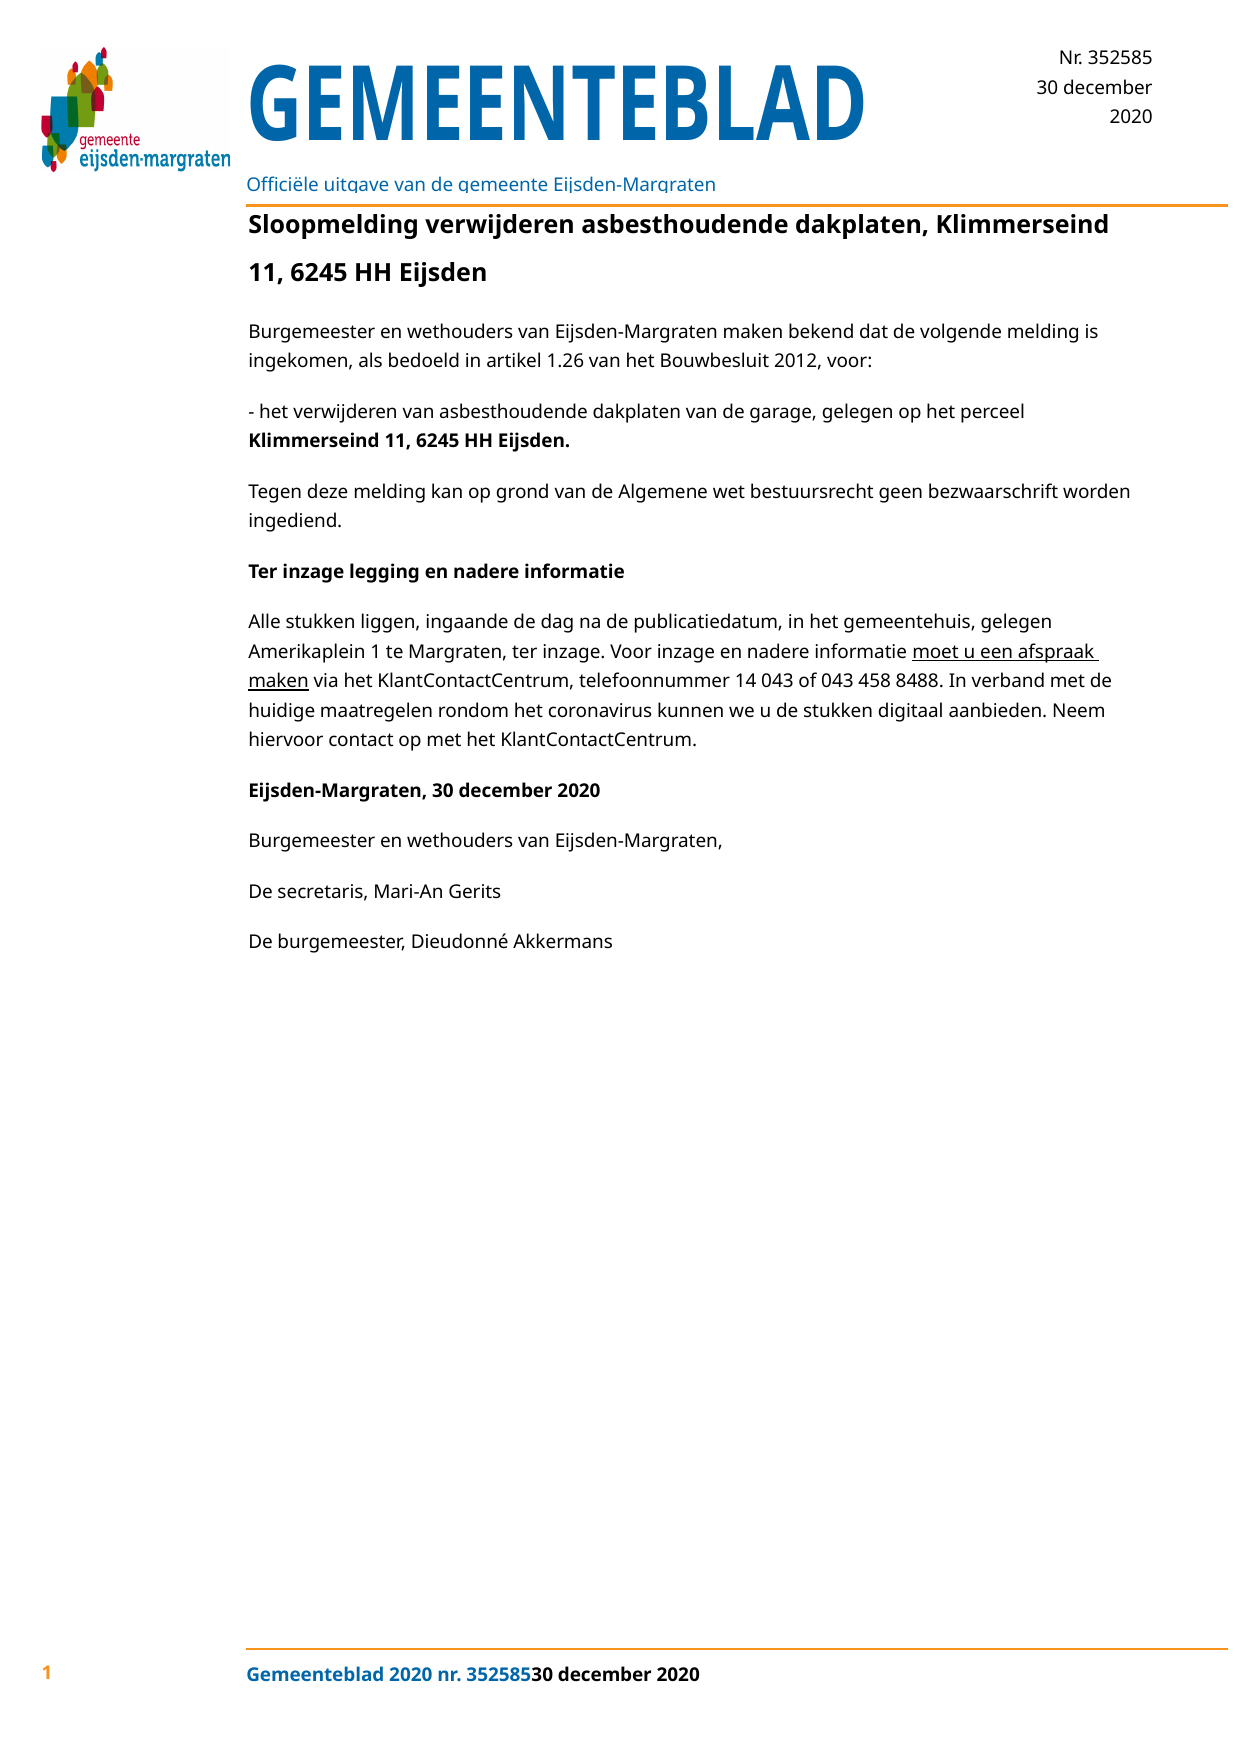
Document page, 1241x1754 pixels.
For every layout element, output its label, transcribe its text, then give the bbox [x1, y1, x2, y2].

text Eijsden-Margraten, 30 december 2020 [248, 777, 1152, 803]
text De burgemeester, Dieudonné Akkermans [248, 928, 1152, 954]
text De secretaris, Mari-An Gerits [248, 878, 1152, 904]
text Sloopmelding verwijderen asbesthoudende dakplaten, Klimmerseind 11, 6245 HH Eijsden [248, 207, 1152, 288]
picture [41, 47, 231, 172]
text Ter inzage legging en nadere informatie [248, 558, 1152, 584]
text Burgemeester en wethouders van Eijsden-Margraten, [248, 827, 1152, 853]
text Tegen deze melding kan op grond van de Algemene wet bestuursrecht geen bezwaarschrift worden ingediend. [248, 478, 1152, 533]
text Burgemeester en wethouders van Eijsden-Margraten maken bekend dat de volgende melding is ingekomen, als bedoeld in artikel 1.26 van het Bouwbesluit 2012, voor: [248, 318, 1152, 373]
text - het verwijderen van asbesthoudende dakplaten van de garage, gelegen op het perceel Klimmerseind 11, 6245 HH Eijsden. [248, 398, 1152, 453]
text Alle stukken liggen, ingaande de dag na de publicatiedatum, in het gemeentehuis, gelegen Amerikaplein 1 te Margraten, ter inzage. Voor inzage en nadere informatie moet u een afspraak maken via het KlantContactCentrum, telefoonnummer 14 043 of 043 458 8488. In verband met de huidige maatregelen rondom het coronavirus kunnen we u de stukken digitaal aanbieden. Neem hiervoor contact op met het KlantContactCentrum. [248, 608, 1152, 752]
